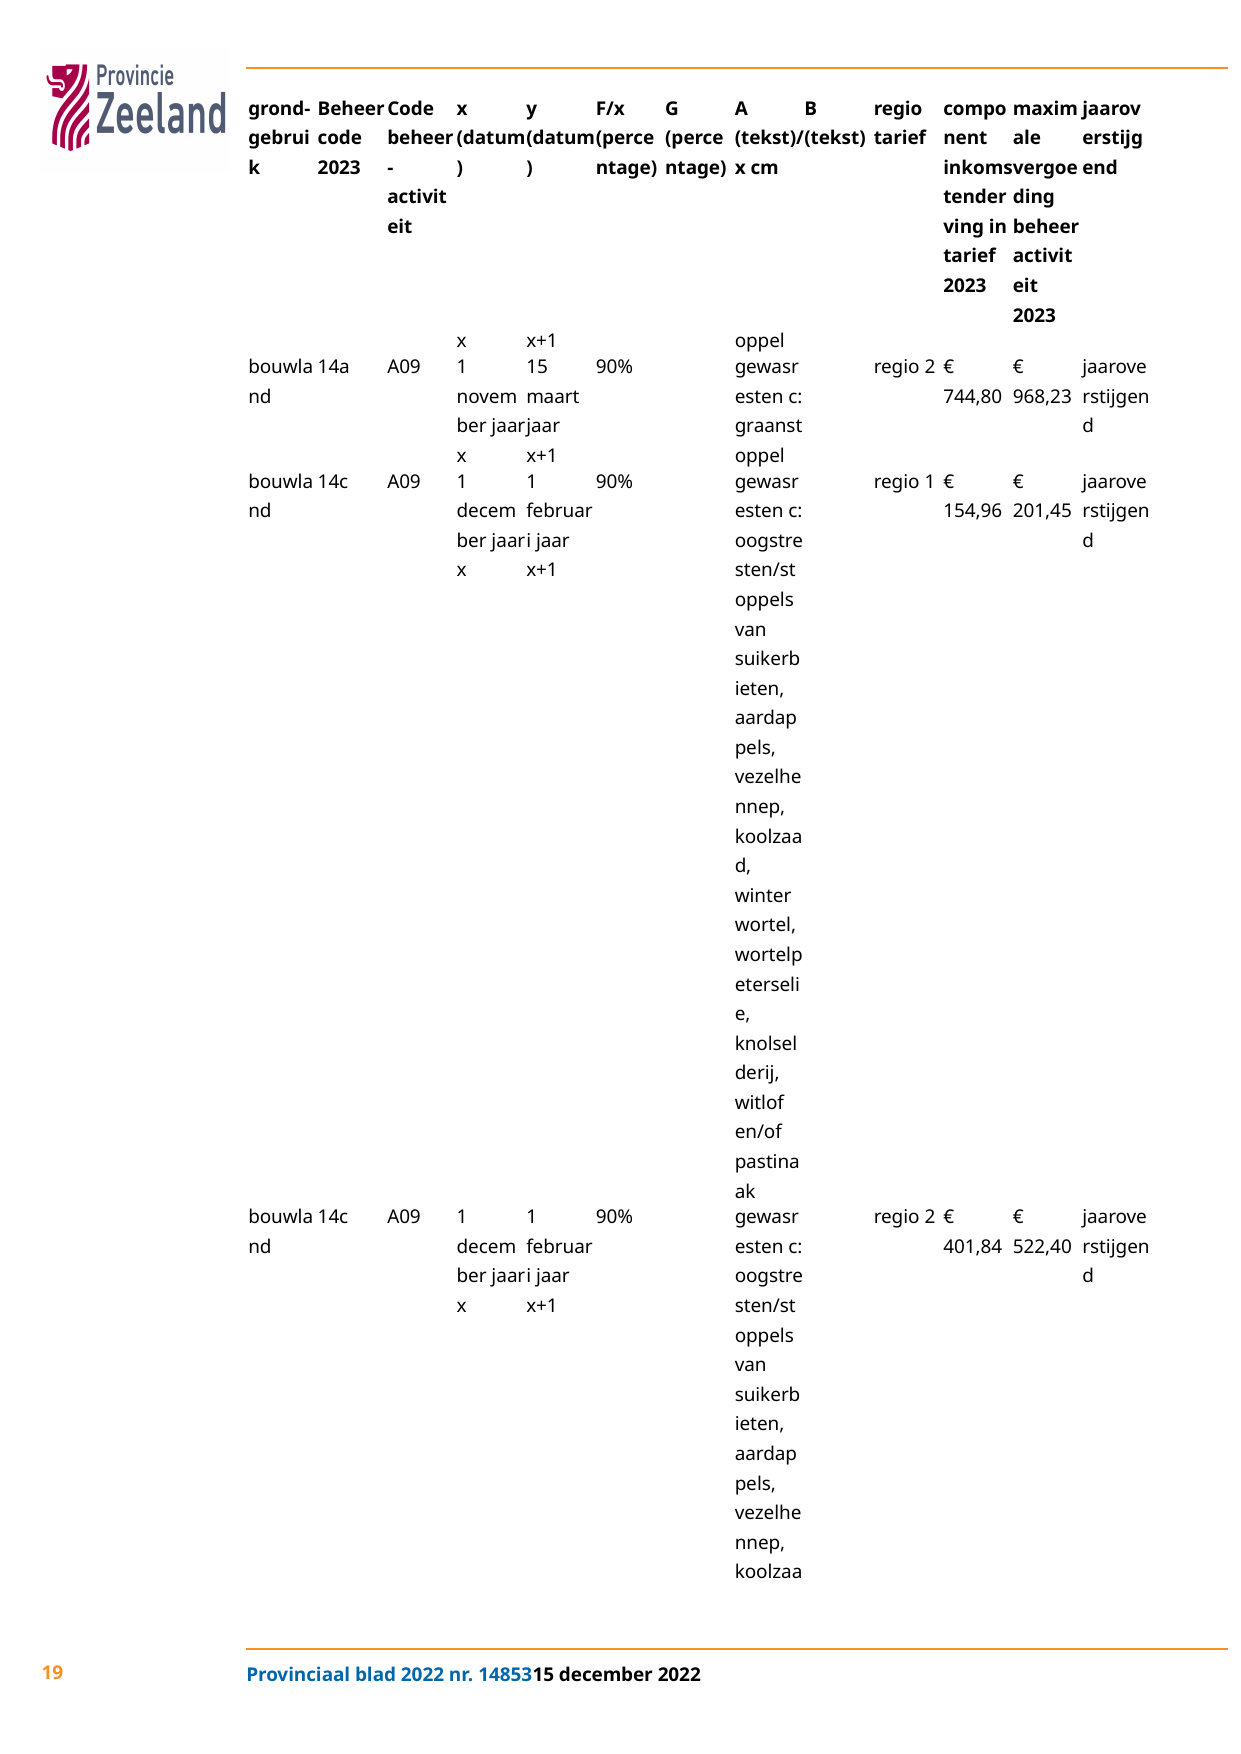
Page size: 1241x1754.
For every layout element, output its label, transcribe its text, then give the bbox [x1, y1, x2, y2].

table_cell 14c [318, 1204, 387, 1584]
table_cell [318, 328, 387, 353]
table_cell jaaroverstijgend [1082, 1204, 1152, 1584]
table_cell regio 2 [874, 1204, 943, 1584]
table_cell A09 [387, 353, 456, 468]
table_cell A09 [387, 1204, 456, 1584]
table_cell jaaroverstijgend [1082, 353, 1152, 468]
table_cell [943, 328, 1013, 353]
table_cell [665, 328, 734, 353]
table_cell € 744,80 [943, 353, 1013, 468]
table_cell bouwland [248, 468, 317, 1203]
table_cell regio 2 [874, 353, 943, 468]
table_header component inkomstenderving in tarief 2023 [943, 95, 1013, 328]
table_cell 90% [596, 1204, 665, 1584]
table_header A (tekst)/ x cm [735, 95, 804, 328]
table_header B (tekst) [804, 95, 873, 328]
table_cell 1 november jaar x [456, 353, 526, 468]
table_cell gewasresten c: oogstresten/stoppels van suikerbieten, aardappels, vezelhennep, koolzaa [735, 1204, 804, 1584]
table_cell 1 februari jaar x+1 [526, 468, 596, 1203]
table_cell oppel [735, 328, 804, 353]
table_cell [1082, 328, 1152, 353]
table_cell gewasresten c: oogstresten/stoppels van suikerbieten, aardappels, vezelhennep, koolzaad, winterwortel, wortelpeterselie, knolselderij, witlof en/of pastinaak [735, 468, 804, 1203]
table_cell [665, 353, 734, 468]
table_cell gewasresten c: graanstoppel [735, 353, 804, 468]
table_cell € 522,40 [1013, 1204, 1082, 1584]
table_cell 14c [318, 468, 387, 1203]
table_cell € 968,23 [1013, 353, 1082, 468]
table_cell 90% [596, 353, 665, 468]
table_cell x+1 [526, 328, 596, 353]
table_cell jaaroverstijgend [1082, 468, 1152, 1203]
table_header regio tarief [874, 95, 943, 328]
table_cell [804, 468, 873, 1203]
table_cell [248, 328, 317, 353]
table_cell bouwland [248, 1204, 317, 1584]
table_header maximale vergoeding beheeractiviteit 2023 [1013, 95, 1082, 328]
table_header grond-gebruik [248, 95, 317, 328]
table_cell [596, 328, 665, 353]
table_cell € 401,84 [943, 1204, 1013, 1584]
table_cell [804, 328, 873, 353]
table_header Beheer code 2023 [318, 95, 387, 328]
table_header y (datum) [526, 95, 596, 328]
table_cell [874, 328, 943, 353]
table_header Code beheer-activiteit [387, 95, 456, 328]
table_cell [387, 328, 456, 353]
picture [41, 47, 231, 172]
table_cell € 201,45 [1013, 468, 1082, 1203]
table_cell 15 maart jaar x+1 [526, 353, 596, 468]
table_cell [665, 1204, 734, 1584]
table_cell 14a [318, 353, 387, 468]
table_cell 1 december jaar x [456, 1204, 526, 1584]
table_cell x [456, 328, 526, 353]
table_header F/x (percentage) [596, 95, 665, 328]
table_cell [804, 1204, 873, 1584]
table_cell [665, 468, 734, 1203]
table_cell A09 [387, 468, 456, 1203]
table_cell 1 december jaar x [456, 468, 526, 1203]
table_cell bouwland [248, 353, 317, 468]
table_header jaaroverstijgend [1082, 95, 1152, 328]
table_cell regio 1 [874, 468, 943, 1203]
table_cell [1013, 328, 1082, 353]
table_cell [804, 353, 873, 468]
table_cell 90% [596, 468, 665, 1203]
table_cell € 154,96 [943, 468, 1013, 1203]
table_header G (percentage) [665, 95, 734, 328]
table_header x (datum) [456, 95, 526, 328]
table_cell 1 februari jaar x+1 [526, 1204, 596, 1584]
